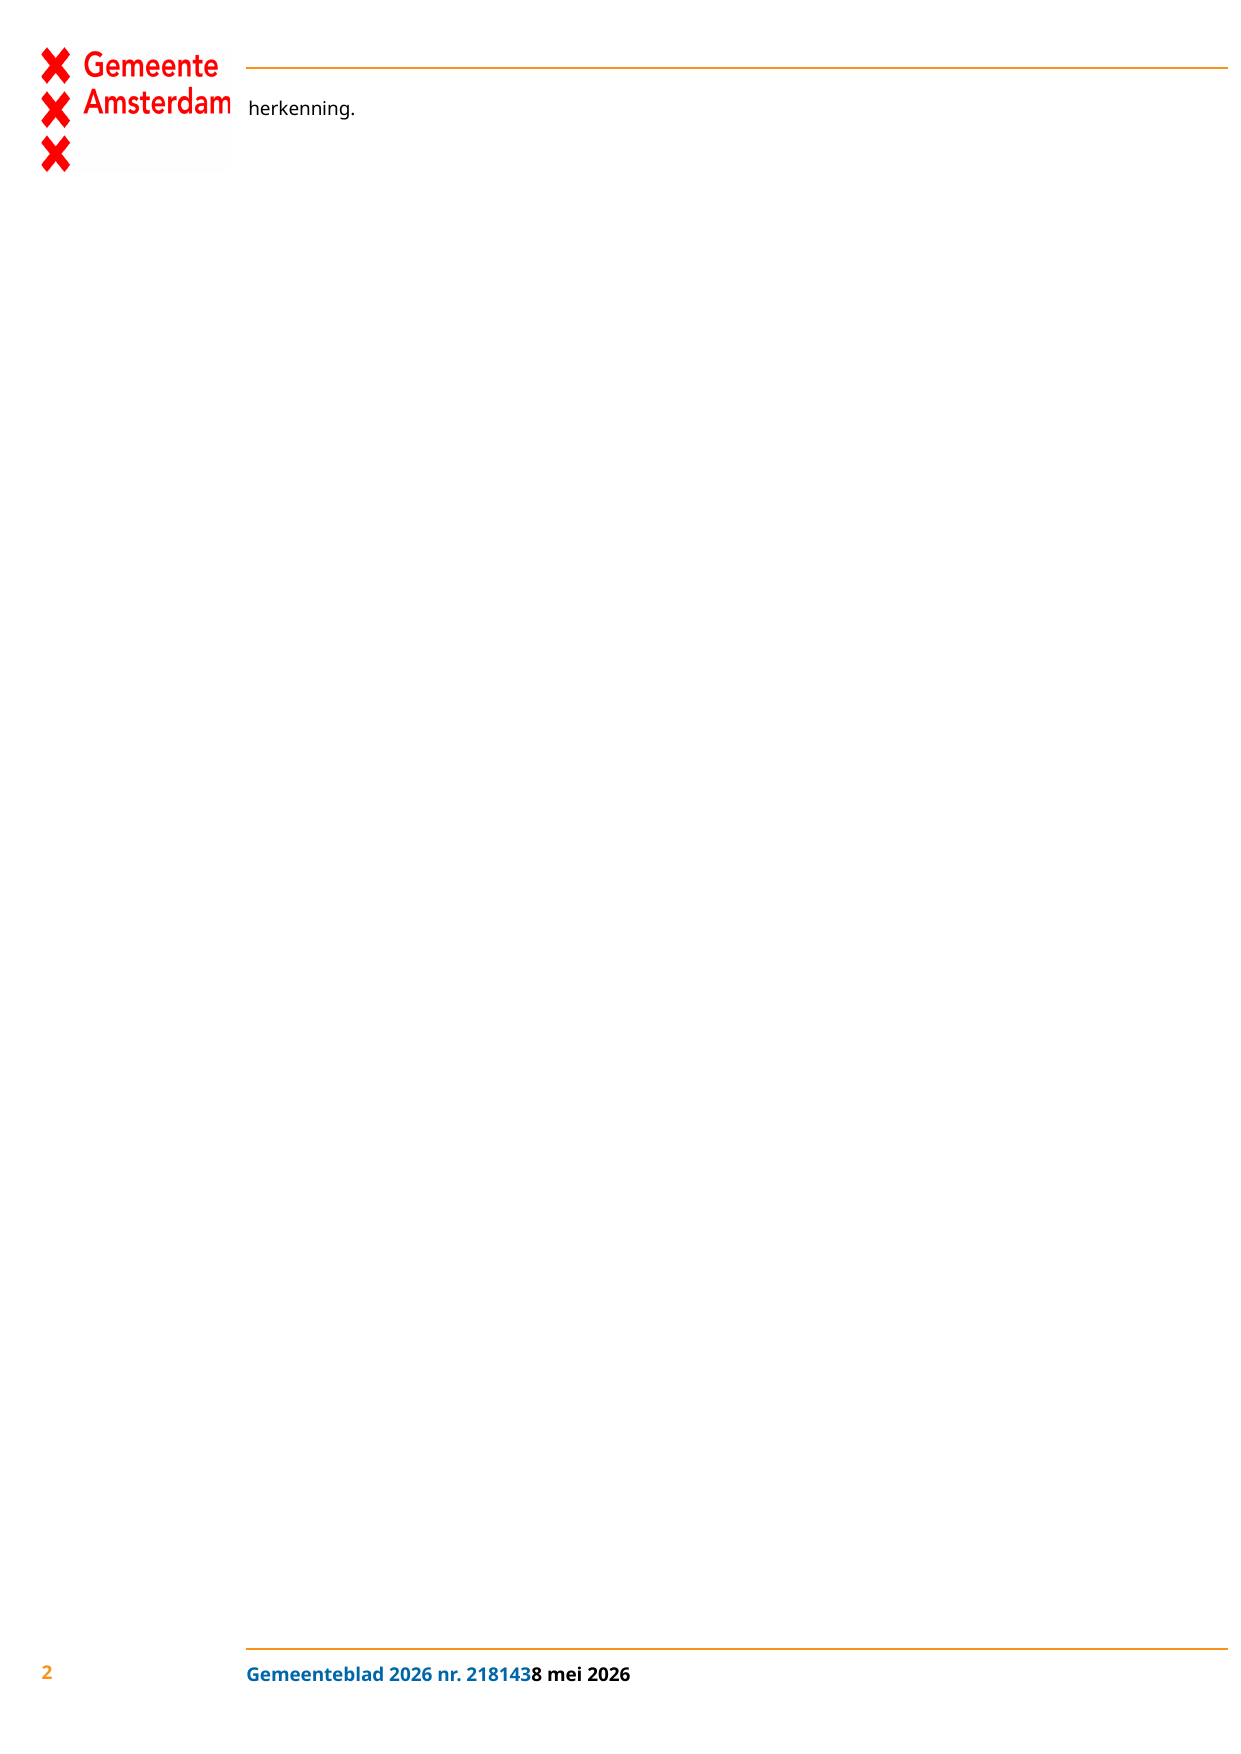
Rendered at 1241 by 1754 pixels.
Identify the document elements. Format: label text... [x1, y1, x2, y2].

text herkenning. [248, 95, 1152, 121]
picture [41, 47, 231, 172]
